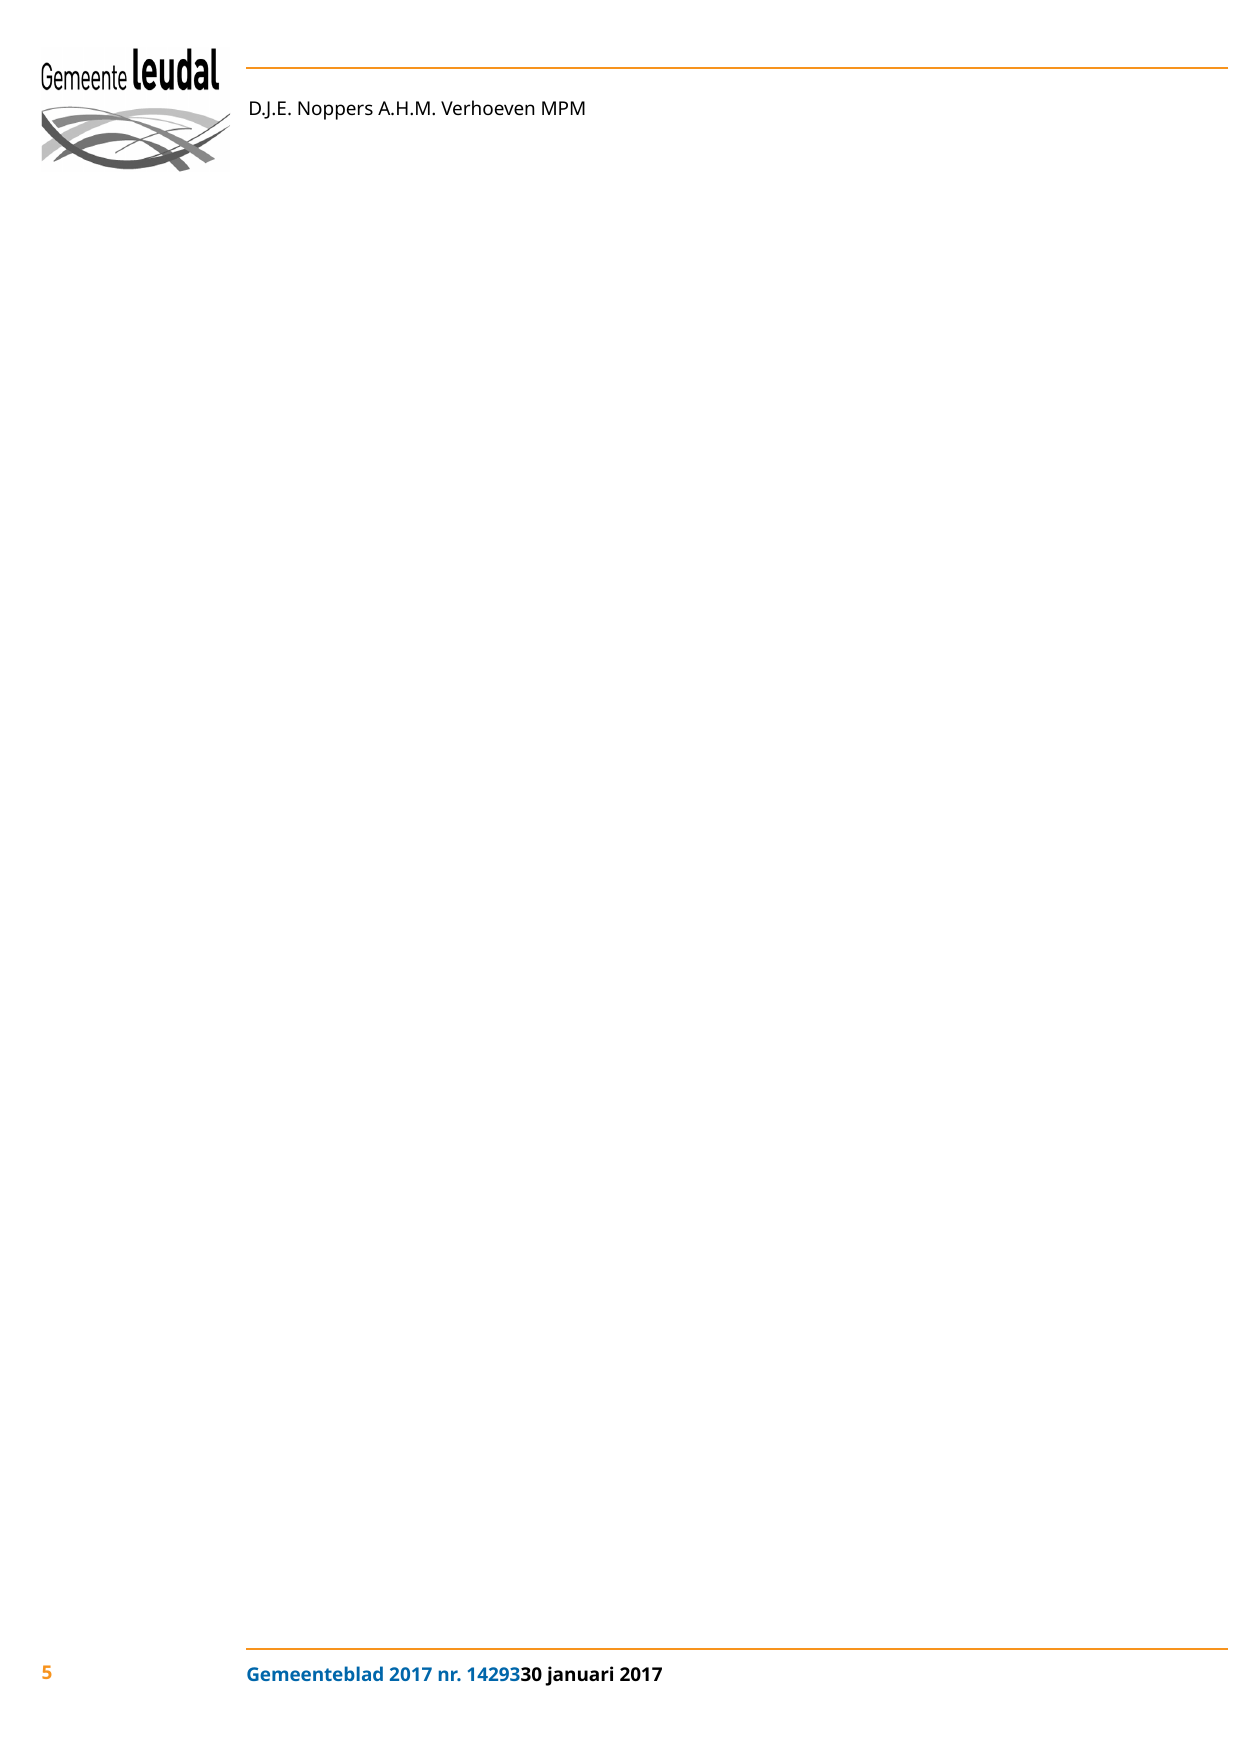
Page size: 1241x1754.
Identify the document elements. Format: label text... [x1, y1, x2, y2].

picture [41, 47, 231, 172]
text D.J.E. Noppers A.H.M. Verhoeven MPM [248, 95, 1152, 121]
